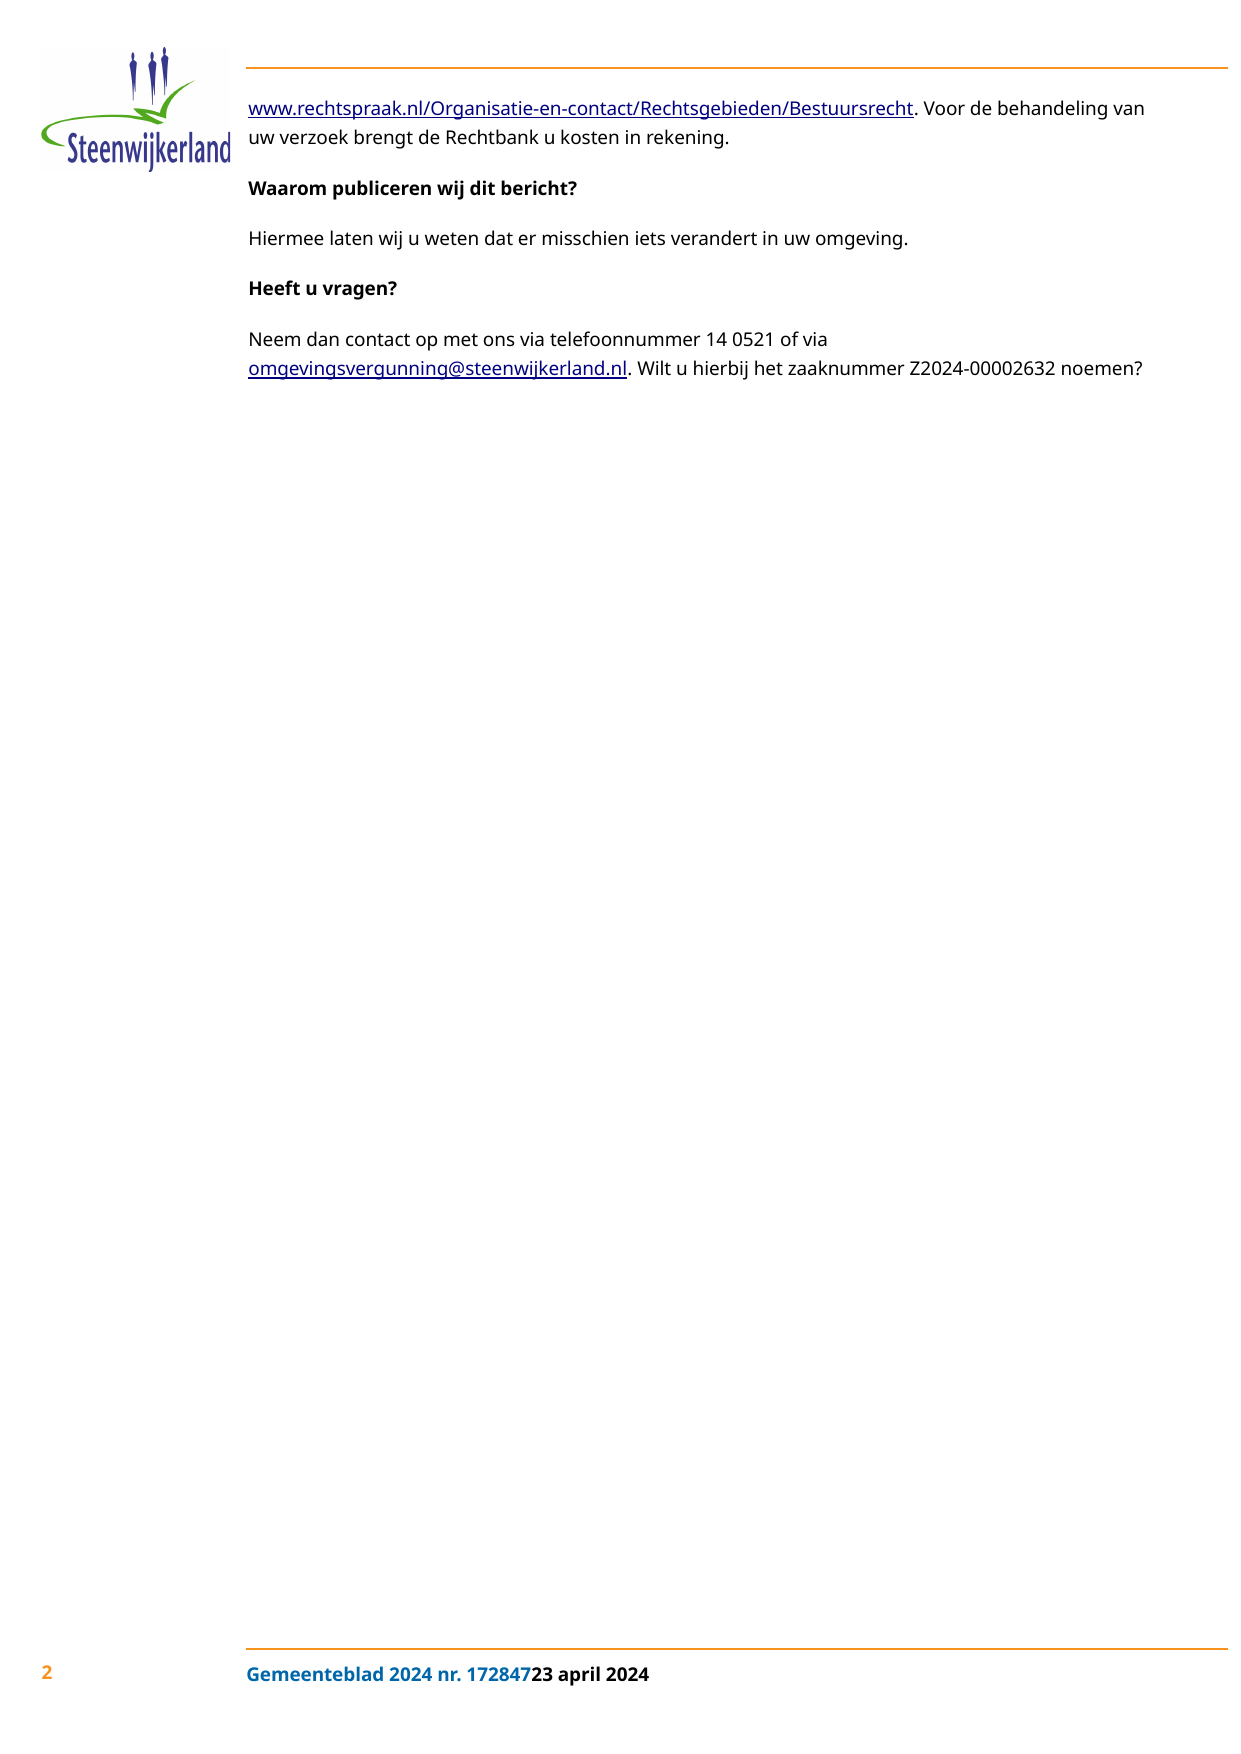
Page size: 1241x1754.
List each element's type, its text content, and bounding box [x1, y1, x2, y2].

text Heeft u vragen? [248, 276, 1152, 301]
text Hiermee laten wij u weten dat er misschien iets verandert in uw omgeving. [248, 225, 1152, 251]
picture [41, 47, 231, 172]
text Waarom publiceren wij dit bericht? [248, 175, 1152, 201]
text Neem dan contact op met ons via telefoonnummer 14 0521 of via omgevingsvergunning@steenwijkerland.nl. Wilt u hierbij het zaaknummer Z2024-00002632 noemen? [248, 326, 1152, 381]
text www.rechtspraak.nl/Organisatie-en-contact/Rechtsgebieden/Bestuursrecht. Voor de behandeling van uw verzoek brengt de Rechtbank u kosten in rekening. [248, 95, 1152, 150]
